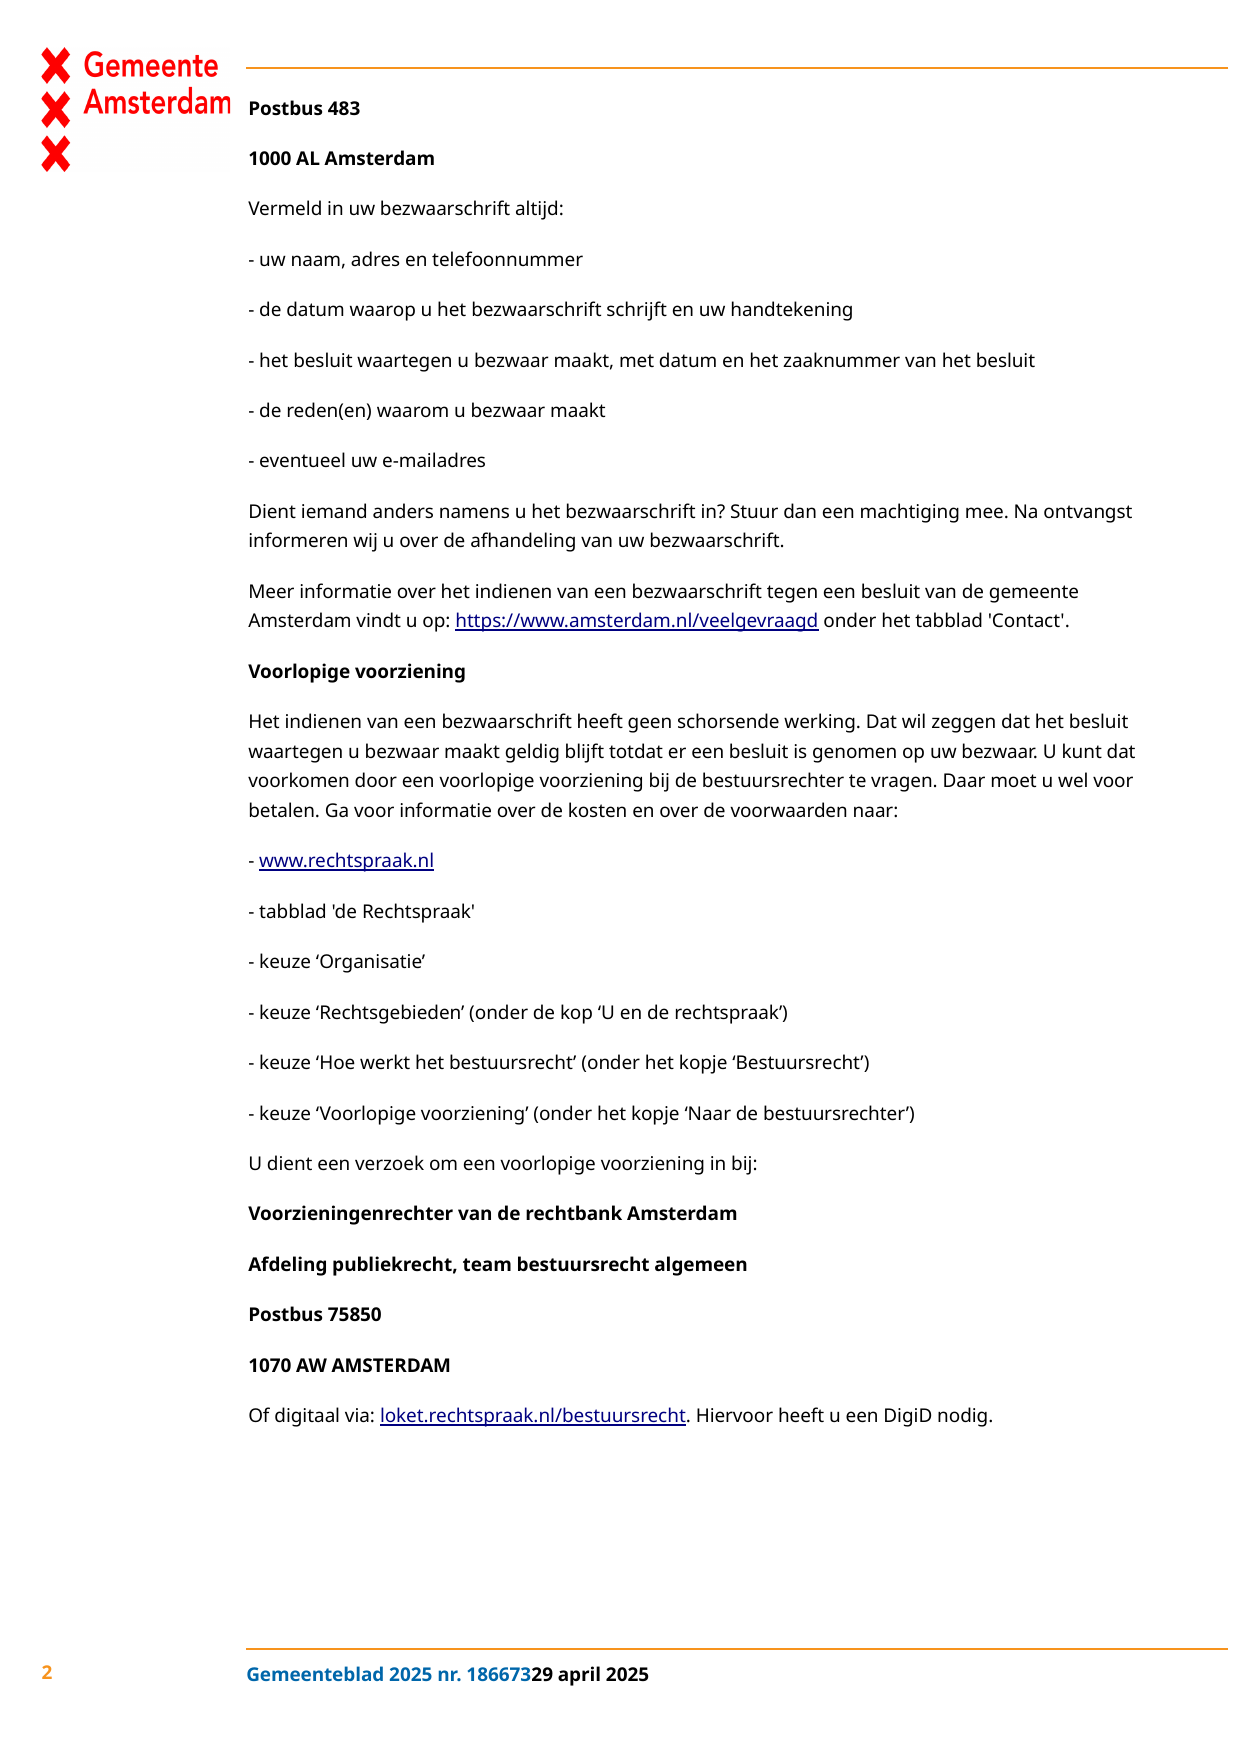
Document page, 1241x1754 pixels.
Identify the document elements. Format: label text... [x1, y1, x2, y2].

text - de datum waarop u het bezwaarschrift schrijft en uw handtekening [248, 296, 1152, 322]
text Meer informatie over het indienen van een bezwaarschrift tegen een besluit van de gemeente Amsterdam vindt u op: https://www.amsterdam.nl/veelgevraagd onder het tabblad 'Contact'. [248, 578, 1152, 633]
text - keuze ‘Voorlopige voorziening’ (onder het kopje ‘Naar de bestuursrechter’) [248, 1100, 1152, 1126]
text - www.rechtspraak.nl [248, 848, 1152, 873]
text - het besluit waartegen u bezwaar maakt, met datum en het zaaknummer van het besluit [248, 347, 1152, 373]
text - de reden(en) waarom u bezwaar maakt [248, 397, 1152, 423]
text 1070 AW AMSTERDAM [248, 1352, 1152, 1378]
text - keuze ‘Hoe werkt het bestuursrecht’ (onder het kopje ‘Bestuursrecht’) [248, 1049, 1152, 1075]
text Afdeling publiekrecht, team bestuursrecht algemeen [248, 1251, 1152, 1277]
text - keuze ‘Rechtsgebieden’ (onder de kop ‘U en de rechtspraak’) [248, 999, 1152, 1025]
text - tabblad 'de Rechtspraak' [248, 898, 1152, 924]
text Voorlopige voorziening [248, 658, 1152, 684]
text Voorzieningenrechter van de rechtbank Amsterdam [248, 1201, 1152, 1226]
text Vermeld in uw bezwaarschrift altijd: [248, 196, 1152, 221]
text - eventueel uw e-mailadres [248, 448, 1152, 473]
text Postbus 483 [248, 95, 1152, 121]
text - keuze ‘Organisatie’ [248, 948, 1152, 974]
text U dient een verzoek om een voorlopige voorziening in bij: [248, 1150, 1152, 1176]
text Postbus 75850 [248, 1301, 1152, 1327]
text - uw naam, adres en telefoonnummer [248, 246, 1152, 272]
picture [41, 47, 231, 172]
text Het indienen van een bezwaarschrift heeft geen schorsende werking. Dat wil zeggen dat het besluit waartegen u bezwaar maakt geldig blijft totdat er een besluit is genomen op uw bezwaar. U kunt dat voorkomen door een voorlopige voorziening bij de bestuursrechter te vragen. Daar moet u wel voor betalen. Ga voor informatie over de kosten en over de voorwaarden naar: [248, 708, 1152, 823]
text 1000 AL Amsterdam [248, 145, 1152, 171]
text Dient iemand anders namens u het bezwaarschrift in? Stuur dan een machtiging mee. Na ontvangst informeren wij u over de afhandeling van uw bezwaarschrift. [248, 498, 1152, 553]
text Of digitaal via: loket.rechtspraak.nl/bestuursrecht. Hiervoor heeft u een DigiD nodig. [248, 1402, 1152, 1428]
